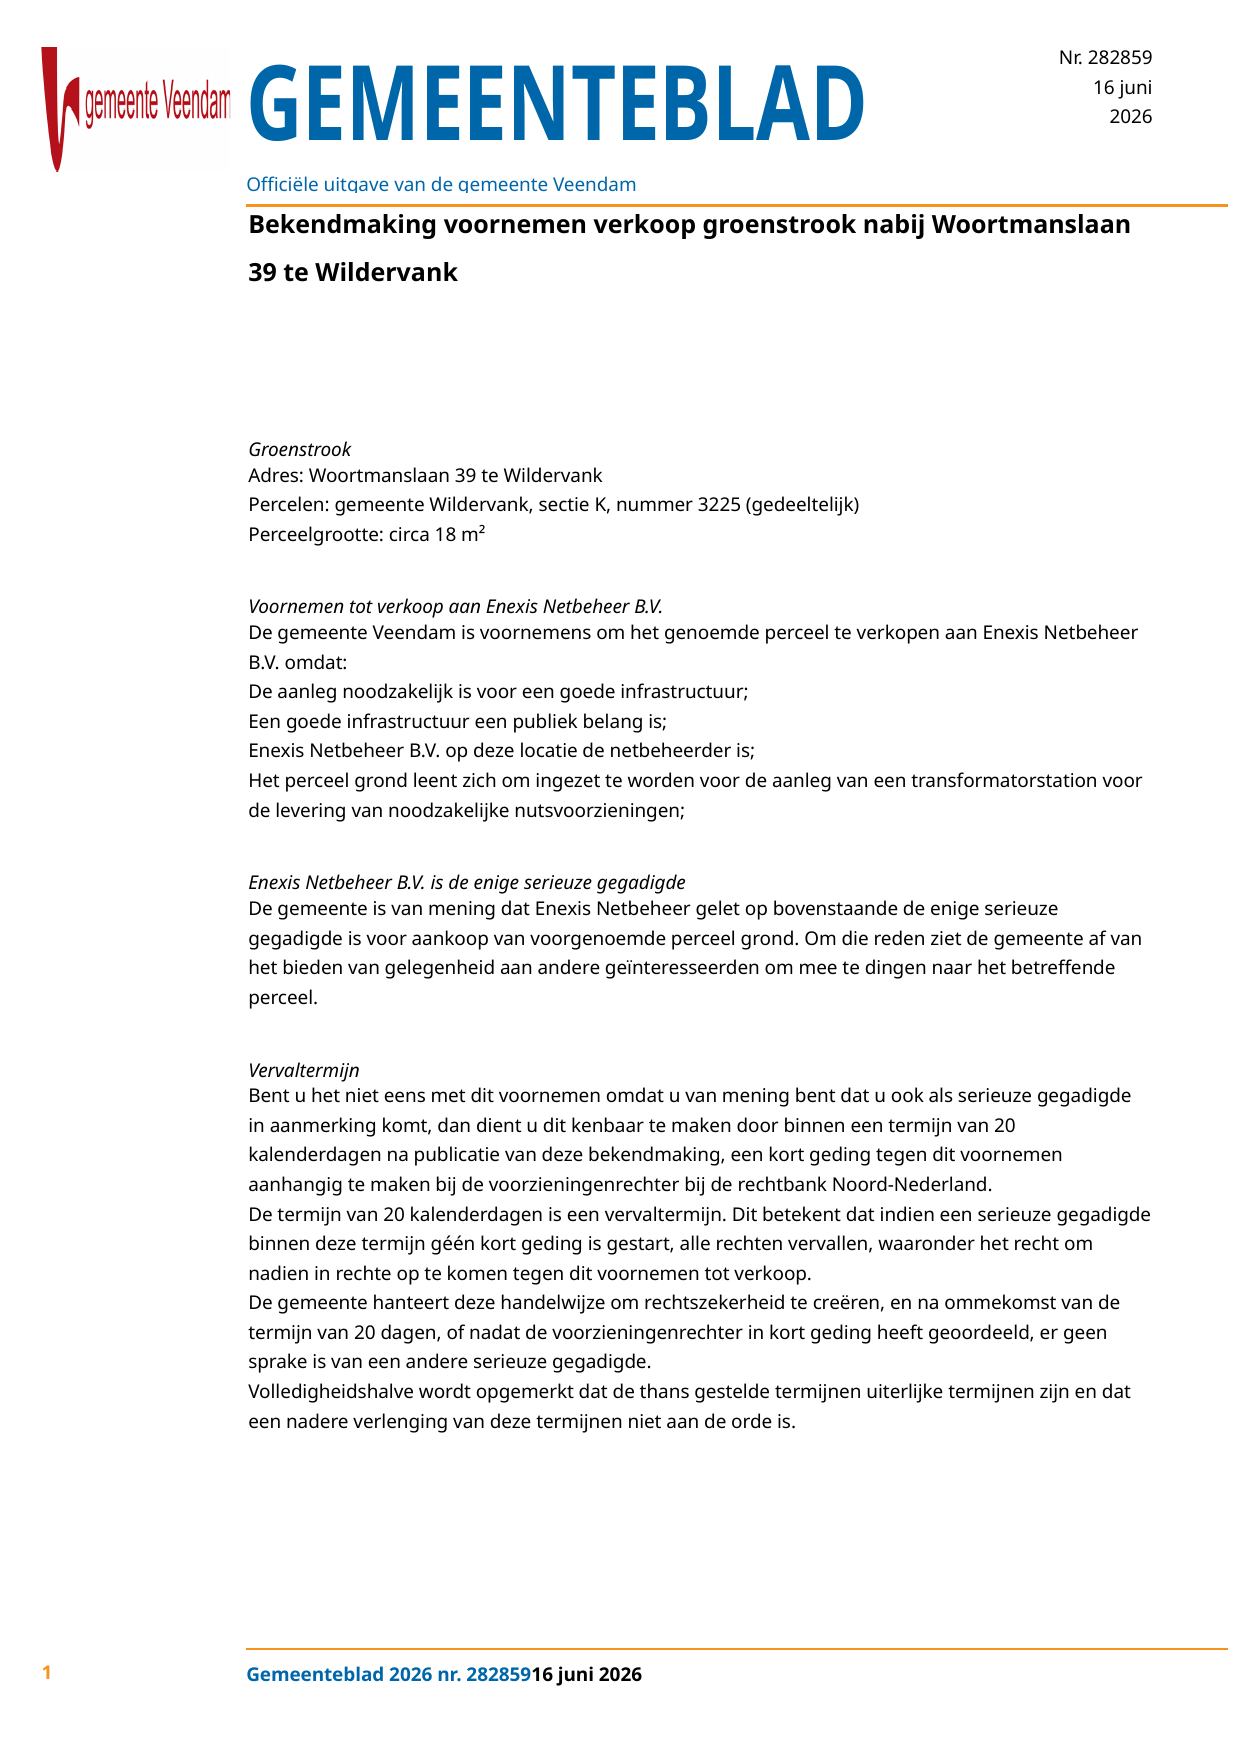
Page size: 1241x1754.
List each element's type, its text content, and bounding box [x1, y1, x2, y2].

text Groenstrook [248, 436, 1152, 462]
text Volledigheidshalve wordt opgemerkt dat de thans gestelde termijnen uiterlijke termijnen zijn en dat een nadere verlenging van deze termijnen niet aan de orde is. [248, 1378, 1152, 1434]
text Bekendmaking voornemen verkoop groenstrook nabij Woortmanslaan 39 te Wildervank [248, 207, 1152, 288]
text De termijn van 20 kalenderdagen is een vervaltermijn. Dit betekent dat indien een serieuze gegadigde binnen deze termijn géén kort geding is gestart, alle rechten vervallen, waaronder het recht om nadien in rechte op te komen tegen dit voornemen tot verkoop. [248, 1201, 1152, 1286]
text De gemeente hanteert deze handelwijze om rechtszekerheid te creëren, en na ommekomst van de termijn van 20 dagen, of nadat de voorzieningenrechter in kort geding heeft geoordeeld, er geen sprake is van een andere serieuze gegadigde. [248, 1289, 1152, 1374]
text Adres: Woortmanslaan 39 te Wildervank [248, 462, 1152, 487]
picture [41, 47, 231, 172]
text De gemeente is van mening dat Enexis Netbeheer gelet op bovenstaande de enige serieuze gegadigde is voor aankoop van voorgenoemde perceel grond. Om die reden ziet de gemeente af van het bieden van gelegenheid aan andere geïnteresseerden om mee te dingen naar het betreffende perceel. [248, 895, 1152, 1010]
text Voornemen tot verkoop aan Enexis Netbeheer B.V. [248, 594, 1152, 619]
text Enexis Netbeheer B.V. op deze locatie de netbeheerder is; [248, 738, 1152, 763]
text Enexis Netbeheer B.V. is de enige serieuze gegadigde [248, 869, 1152, 895]
text Perceelgrootte: circa 18 m² [248, 521, 1152, 547]
text Het perceel grond leent zich om ingezet te worden voor de aanleg van een transformatorstation voor de levering van noodzakelijke nutsvoorzieningen; [248, 767, 1152, 823]
text Bent u het niet eens met dit voornemen omdat u van mening bent dat u ook als serieuze gegadigde in aanmerking komt, dan dient u dit kenbaar te maken door binnen een termijn van 20 kalenderdagen na publicatie van deze bekendmaking, een kort geding tegen dit voornemen aanhangig te maken bij de voorzieningenrechter bij de rechtbank Noord-Nederland. [248, 1082, 1152, 1197]
text Een goede infrastructuur een publiek belang is; [248, 708, 1152, 734]
text Vervaltermijn [248, 1057, 1152, 1082]
text De gemeente Veendam is voornemens om het genoemde perceel te verkopen aan Enexis Netbeheer B.V. omdat: [248, 619, 1152, 675]
text De aanleg noodzakelijk is voor een goede infrastructuur; [248, 678, 1152, 704]
text Percelen: gemeente Wildervank, sectie K, nummer 3225 (gedeeltelijk) [248, 491, 1152, 517]
